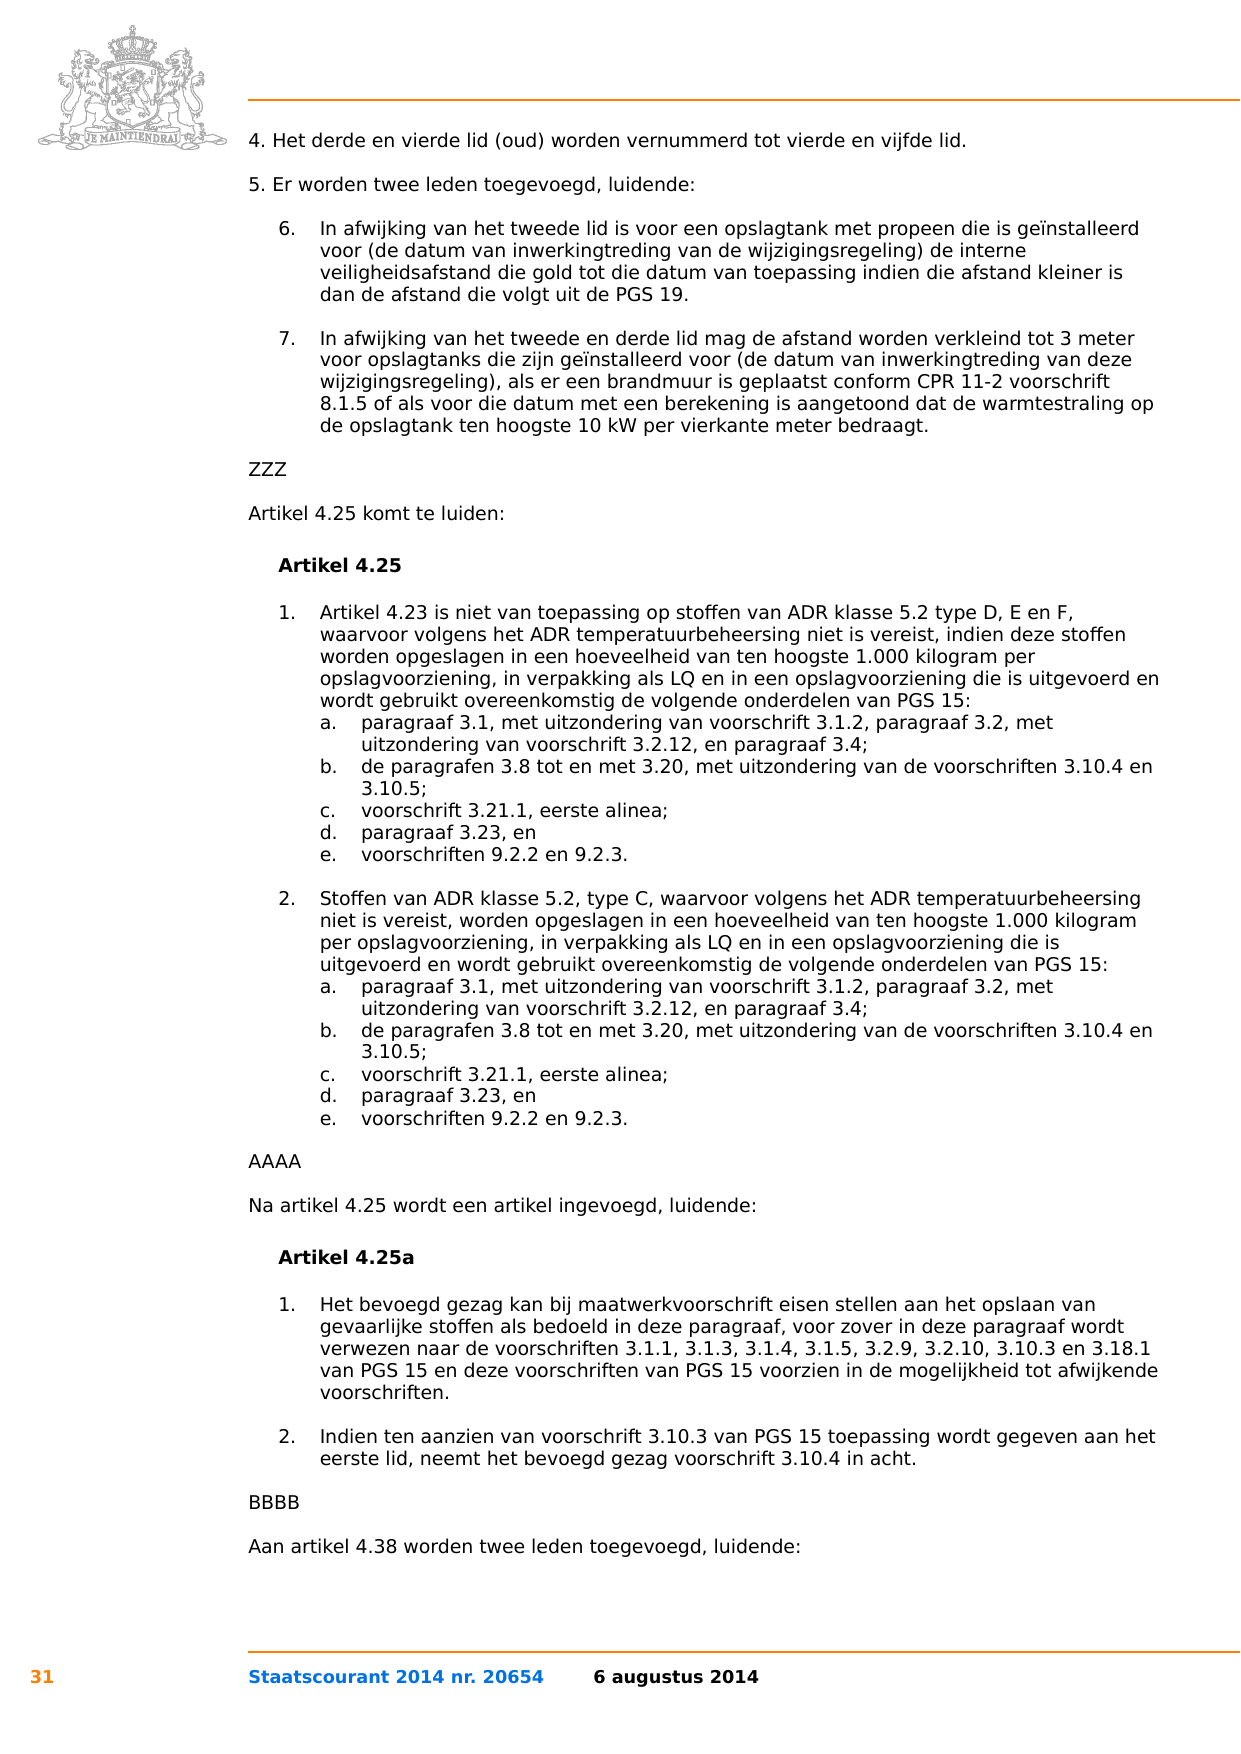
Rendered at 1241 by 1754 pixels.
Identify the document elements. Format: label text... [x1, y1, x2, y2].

text 2. Indien ten aanzien van voorschrift 3.10.3 van PGS 15 toepassing wordt gegeven aan het eerste lid, neemt het bevoegd gezag voorschrift 3.10.4 in acht. [278, 1426, 1163, 1470]
text 4. Het derde en vierde lid (oud) worden vernummerd tot vierde en vijfde lid. [248, 130, 1163, 152]
text 1. Artikel 4.23 is niet van toepassing op stoffen van ADR klasse 5.2 type D, E en F, waarvoor volgens het ADR temperatuurbeheersing niet is vereist, indien deze stoffen worden opgeslagen in een hoeveelheid van ten hoogste 1.000 kilogram per opslagvoorziening, in verpakking als LQ en in een opslagvoorziening die is uitgevoerd en wordt gebruikt overeenkomstig de volgende onderdelen van PGS 15: [278, 602, 1163, 712]
text Na artikel 4.25 wordt een artikel ingevoegd, luidende: [248, 1195, 1163, 1217]
text e. voorschriften 9.2.2 en 9.2.3. [319, 1107, 1163, 1129]
text c. voorschrift 3.21.1, eerste alinea; [319, 800, 1163, 822]
text c. voorschrift 3.21.1, eerste alinea; [319, 1063, 1163, 1085]
subtitle Artikel 4.25a [278, 1247, 1163, 1269]
text a. paragraaf 3.1, met uitzondering van voorschrift 3.1.2, paragraaf 3.2, met uitzondering van voorschrift 3.2.12, en paragraaf 3.4; [319, 712, 1163, 756]
text a. paragraaf 3.1, met uitzondering van voorschrift 3.1.2, paragraaf 3.2, met uitzondering van voorschrift 3.2.12, en paragraaf 3.4; [319, 976, 1163, 1019]
text Aan artikel 4.38 worden twee leden toegevoegd, luidende: [248, 1536, 1163, 1557]
text AAAA [248, 1151, 1163, 1173]
text ZZZ [248, 459, 1163, 481]
text b. de paragrafen 3.8 tot en met 3.20, met uitzondering van de voorschriften 3.10.4 en 3.10.5; [319, 1019, 1163, 1063]
text 5. Er worden twee leden toegevoegd, luidende: [248, 174, 1163, 196]
picture [38, 25, 227, 150]
text Artikel 4.25 komt te luiden: [248, 503, 1163, 525]
text d. paragraaf 3.23, en [319, 822, 1163, 844]
text 7. In afwijking van het tweede en derde lid mag de afstand worden verkleind tot 3 meter voor opslagtanks die zijn geïnstalleerd voor (de datum van inwerkingtreding van deze wijzigingsregeling), als er een brandmuur is geplaatst conform CPR 11-2 voorschrift 8.1.5 of als voor die datum met een berekening is aangetoond dat de warmtestraling op de opslagtank ten hoogste 10 kW per vierkante meter bedraagt. [278, 327, 1163, 437]
text 1. Het bevoegd gezag kan bij maatwerkvoorschrift eisen stellen aan het opslaan van gevaarlijke stoffen als bedoeld in deze paragraaf, voor zover in deze paragraaf wordt verwezen naar de voorschriften 3.1.1, 3.1.3, 3.1.4, 3.1.5, 3.2.9, 3.2.10, 3.10.3 en 3.18.1 van PGS 15 en deze voorschriften van PGS 15 voorzien in de mogelijkheid tot afwijkende voorschriften. [278, 1294, 1163, 1404]
text BBBB [248, 1492, 1163, 1514]
text d. paragraaf 3.23, en [319, 1085, 1163, 1107]
text e. voorschriften 9.2.2 en 9.2.3. [319, 844, 1163, 866]
subtitle Artikel 4.25 [278, 555, 1163, 577]
text b. de paragrafen 3.8 tot en met 3.20, met uitzondering van de voorschriften 3.10.4 en 3.10.5; [319, 756, 1163, 800]
text 2. Stoffen van ADR klasse 5.2, type C, waarvoor volgens het ADR temperatuurbeheersing niet is vereist, worden opgeslagen in een hoeveelheid van ten hoogste 1.000 kilogram per opslagvoorziening, in verpakking als LQ en in een opslagvoorziening die is uitgevoerd en wordt gebruikt overeenkomstig de volgende onderdelen van PGS 15: [278, 888, 1163, 976]
text 6. In afwijking van het tweede lid is voor een opslagtank met propeen die is geïnstalleerd voor (de datum van inwerkingtreding van de wijzigingsregeling) de interne veiligheidsafstand die gold tot die datum van toepassing indien die afstand kleiner is dan de afstand die volgt uit de PGS 19. [278, 218, 1163, 306]
